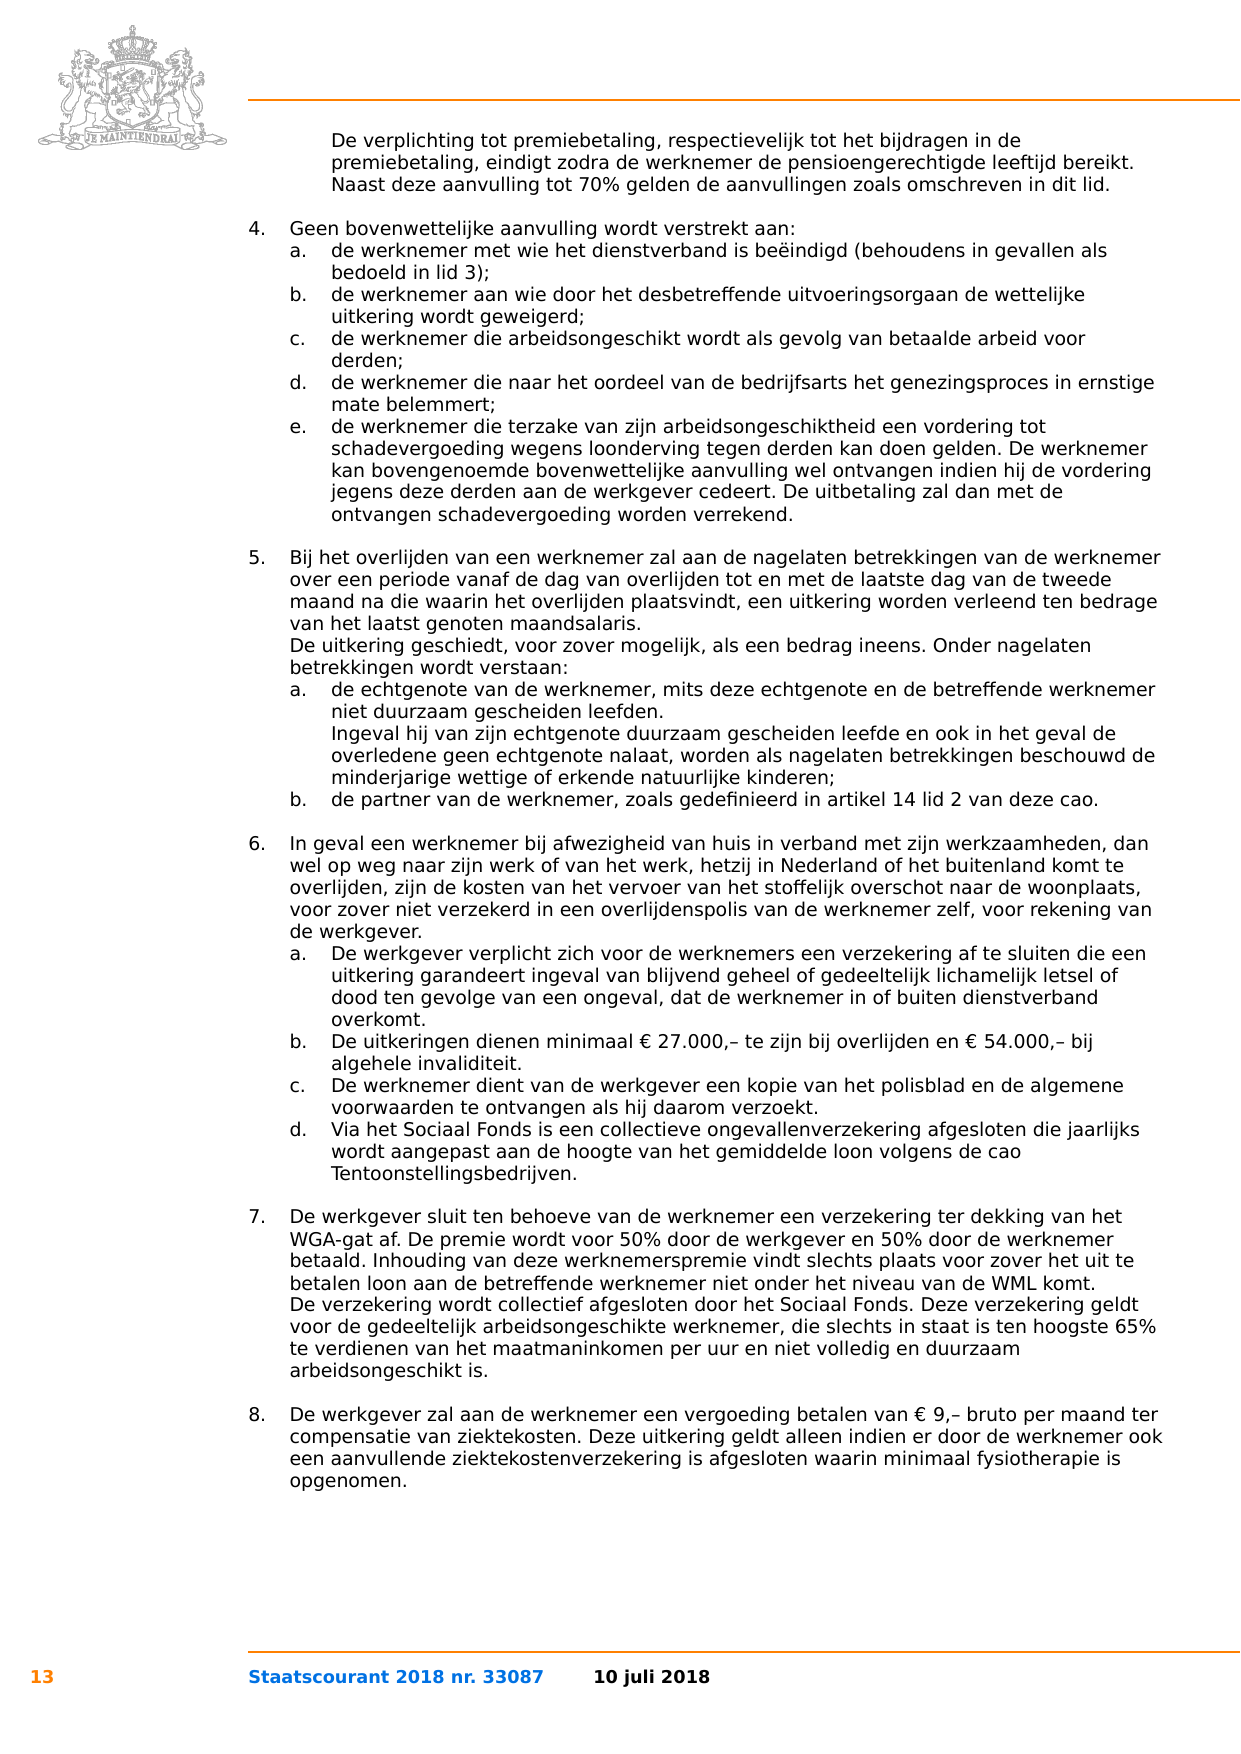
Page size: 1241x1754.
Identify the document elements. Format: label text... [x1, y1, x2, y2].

text b. de partner van de werknemer, zoals gedefinieerd in artikel 14 lid 2 van deze cao. [289, 789, 1163, 811]
text c. De werknemer dient van de werkgever een kopie van het polisblad en de algemene voorwaarden te ontvangen als hij daarom verzoekt. [289, 1075, 1163, 1119]
text a. de echtgenote van de werknemer, mits deze echtgenote en de betreffende werknemer niet duurzaam gescheiden leefden. [289, 679, 1163, 723]
picture [38, 25, 227, 150]
text a. De werkgever verplicht zich voor de werknemers een verzekering af te sluiten die een uitkering garandeert ingeval van blijvend geheel of gedeeltelijk lichamelijk letsel of dood ten gevolge van een ongeval, dat de werknemer in of buiten dienstverband overkomt. [289, 943, 1163, 1031]
text e. de werknemer die terzake van zijn arbeidsongeschiktheid een vordering tot schadevergoeding wegens loonderving tegen derden kan doen gelden. De werknemer kan bovengenoemde bovenwettelijke aanvulling wel ontvangen indien hij de vordering jegens deze derden aan de werkgever cedeert. De uitbetaling zal dan met de ontvangen schadevergoeding worden verrekend. [289, 416, 1163, 525]
text 7. De werkgever sluit ten behoeve van de werknemer een verzekering ter dekking van het WGA-gat af. De premie wordt voor 50% door de werkgever en 50% door de werknemer betaald. Inhouding van deze werknemerspremie vindt slechts plaats voor zover het uit te betalen loon aan de betreffende werknemer niet onder het niveau van de WML komt. [248, 1206, 1163, 1294]
text Ingeval hij van zijn echtgenote duurzaam gescheiden leefde en ook in het geval de overledene geen echtgenote nalaat, worden als nagelaten betrekkingen beschouwd de minderjarige wettige of erkende natuurlijke kinderen; [331, 723, 1163, 789]
text a. de werknemer met wie het dienstverband is beëindigd (behoudens in gevallen als bedoeld in lid 3); [289, 240, 1163, 284]
text De verzekering wordt collectief afgesloten door het Sociaal Fonds. Deze verzekering geldt voor de gedeeltelijk arbeidsongeschikte werknemer, die slechts in staat is ten hoogste 65% te verdienen van het maatmaninkomen per uur en niet volledig en duurzaam arbeidsongeschikt is. [289, 1294, 1163, 1382]
text 4. Geen bovenwettelijke aanvulling wordt verstrekt aan: [248, 218, 1163, 240]
text 8. De werkgever zal aan de werknemer een vergoeding betalen van € 9,– bruto per maand ter compensatie van ziektekosten. Deze uitkering geldt alleen indien er door de werknemer ook een aanvullende ziektekostenverzekering is afgesloten waarin minimaal fysiotherapie is opgenomen. [248, 1404, 1163, 1492]
text De verplichting tot premiebetaling, respectievelijk tot het bijdragen in de premiebetaling, eindigt zodra de werknemer de pensioengerechtigde leeftijd bereikt. Naast deze aanvulling tot 70% gelden de aanvullingen zoals omschreven in dit lid. [331, 130, 1163, 196]
text c. de werknemer die arbeidsongeschikt wordt als gevolg van betaalde arbeid voor derden; [289, 328, 1163, 372]
text d. Via het Sociaal Fonds is een collectieve ongevallenverzekering afgesloten die jaarlijks wordt aangepast aan de hoogte van het gemiddelde loon volgens de cao Tentoonstellingsbedrijven. [289, 1119, 1163, 1184]
text d. de werknemer die naar het oordeel van de bedrijfsarts het genezingsproces in ernstige mate belemmert; [289, 372, 1163, 416]
text b. De uitkeringen dienen minimaal € 27.000,– te zijn bij overlijden en € 54.000,– bij algehele invaliditeit. [289, 1031, 1163, 1075]
text b. de werknemer aan wie door het desbetreffende uitvoeringsorgaan de wettelijke uitkering wordt geweigerd; [289, 284, 1163, 328]
text De uitkering geschiedt, voor zover mogelijk, als een bedrag ineens. Onder nagelaten betrekkingen wordt verstaan: [289, 635, 1163, 679]
text 6. In geval een werknemer bij afwezigheid van huis in verband met zijn werkzaamheden, dan wel op weg naar zijn werk of van het werk, hetzij in Nederland of het buitenland komt te overlijden, zijn de kosten van het vervoer van het stoffelijk overschot naar de woonplaats, voor zover niet verzekerd in een overlijdenspolis van de werknemer zelf, voor rekening van de werkgever. [248, 833, 1163, 943]
text 5. Bij het overlijden van een werknemer zal aan de nagelaten betrekkingen van de werknemer over een periode vanaf de dag van overlijden tot en met de laatste dag van de tweede maand na die waarin het overlijden plaatsvindt, een uitkering worden verleend ten bedrage van het laatst genoten maandsalaris. [248, 547, 1163, 635]
